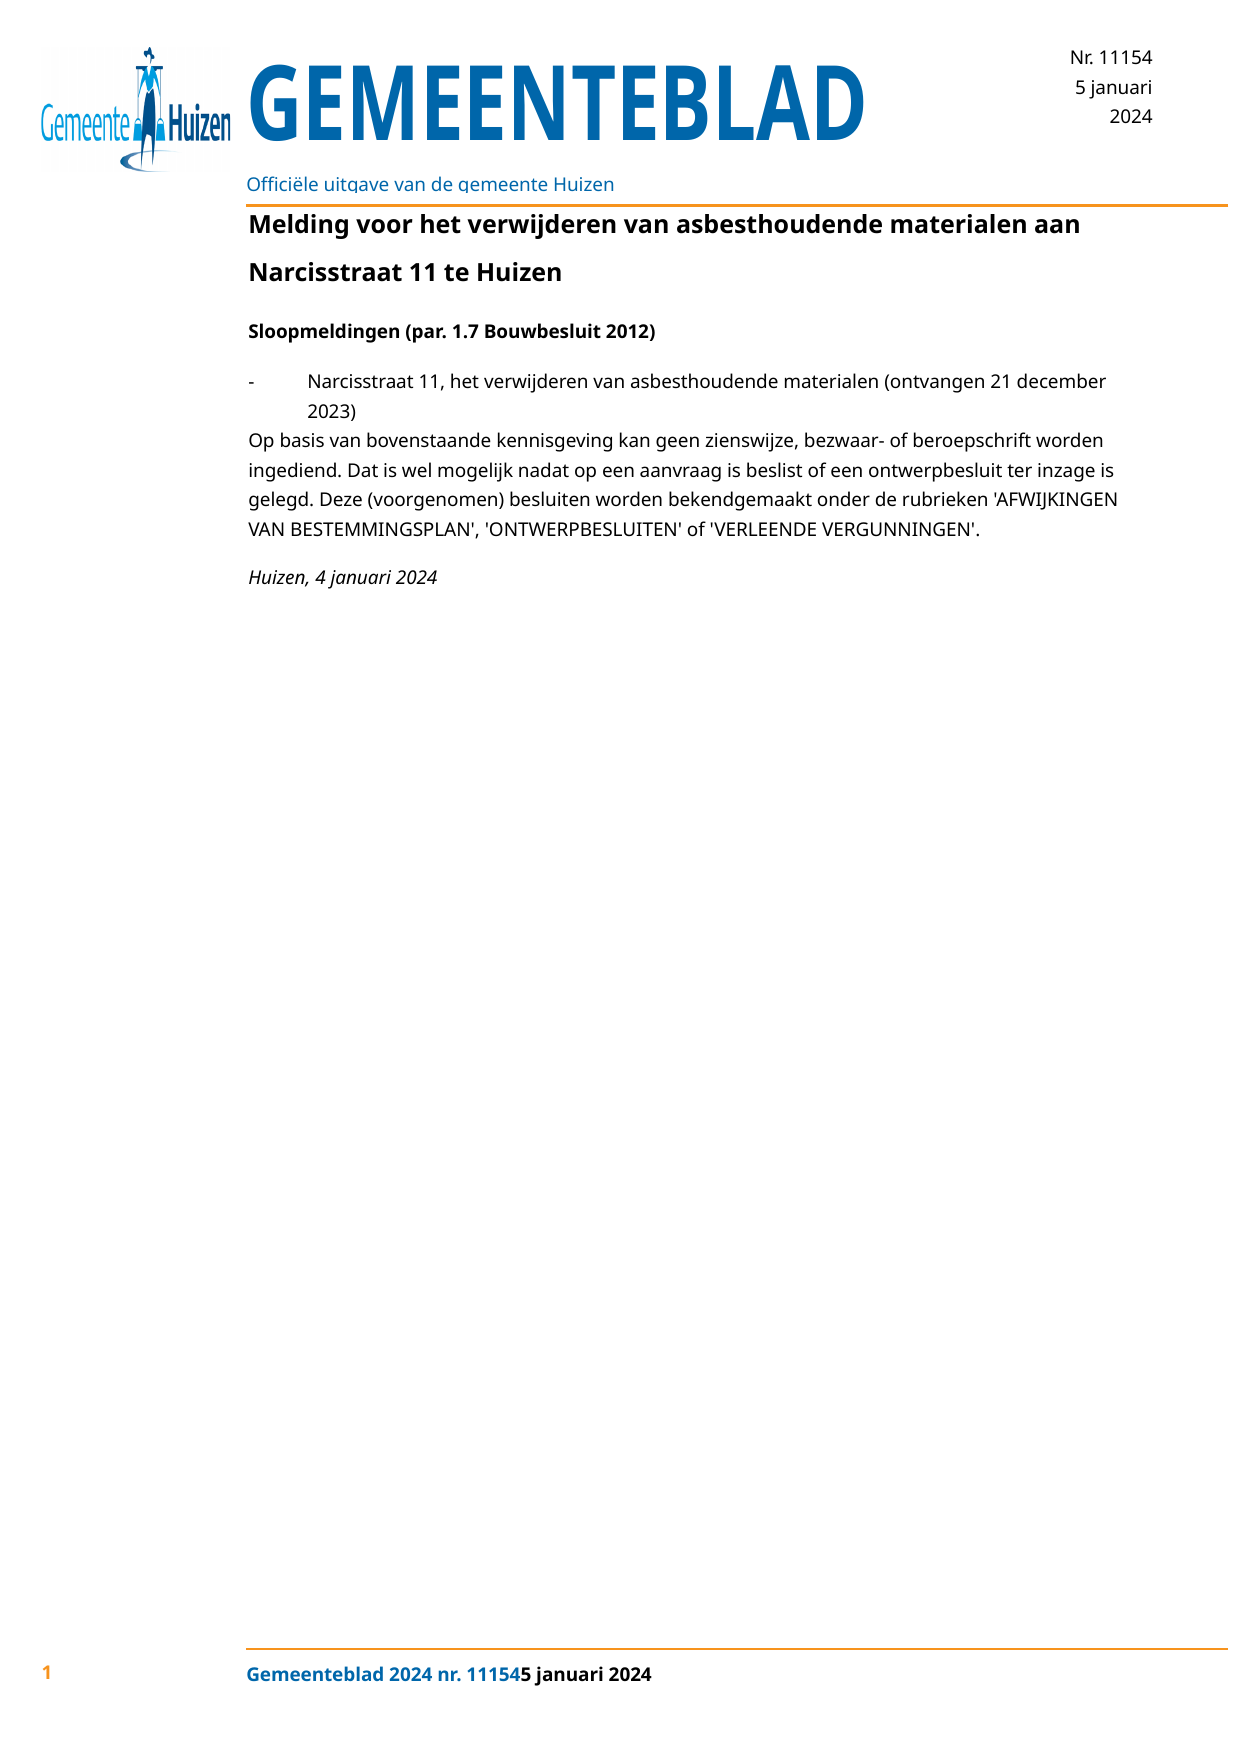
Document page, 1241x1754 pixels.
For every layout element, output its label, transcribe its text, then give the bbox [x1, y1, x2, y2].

picture [41, 47, 231, 172]
text Huizen, 4 januari 2024 [248, 564, 1152, 590]
text Op basis van bovenstaande kennisgeving kan geen zienswijze, bezwaar- of beroepschrift worden ingediend. Dat is wel mogelijk nadat op een aanvraag is beslist of een ontwerpbesluit ter inzage is gelegd. Deze (voorgenomen) besluiten worden bekendgemaakt onder de rubrieken 'AFWIJKINGEN VAN BESTEMMINGSPLAN', 'ONTWERPBESLUITEN' of 'VERLEENDE VERGUNNINGEN'. [248, 427, 1152, 542]
text Sloopmeldingen (par. 1.7 Bouwbesluit 2012) [248, 318, 1152, 344]
list Narcisstraat 11, het verwijderen van asbesthoudende materialen (ontvangen 21 december 2023) [248, 368, 1152, 424]
text Melding voor het verwijderen van asbesthoudende materialen aan Narcisstraat 11 te Huizen [248, 207, 1152, 288]
